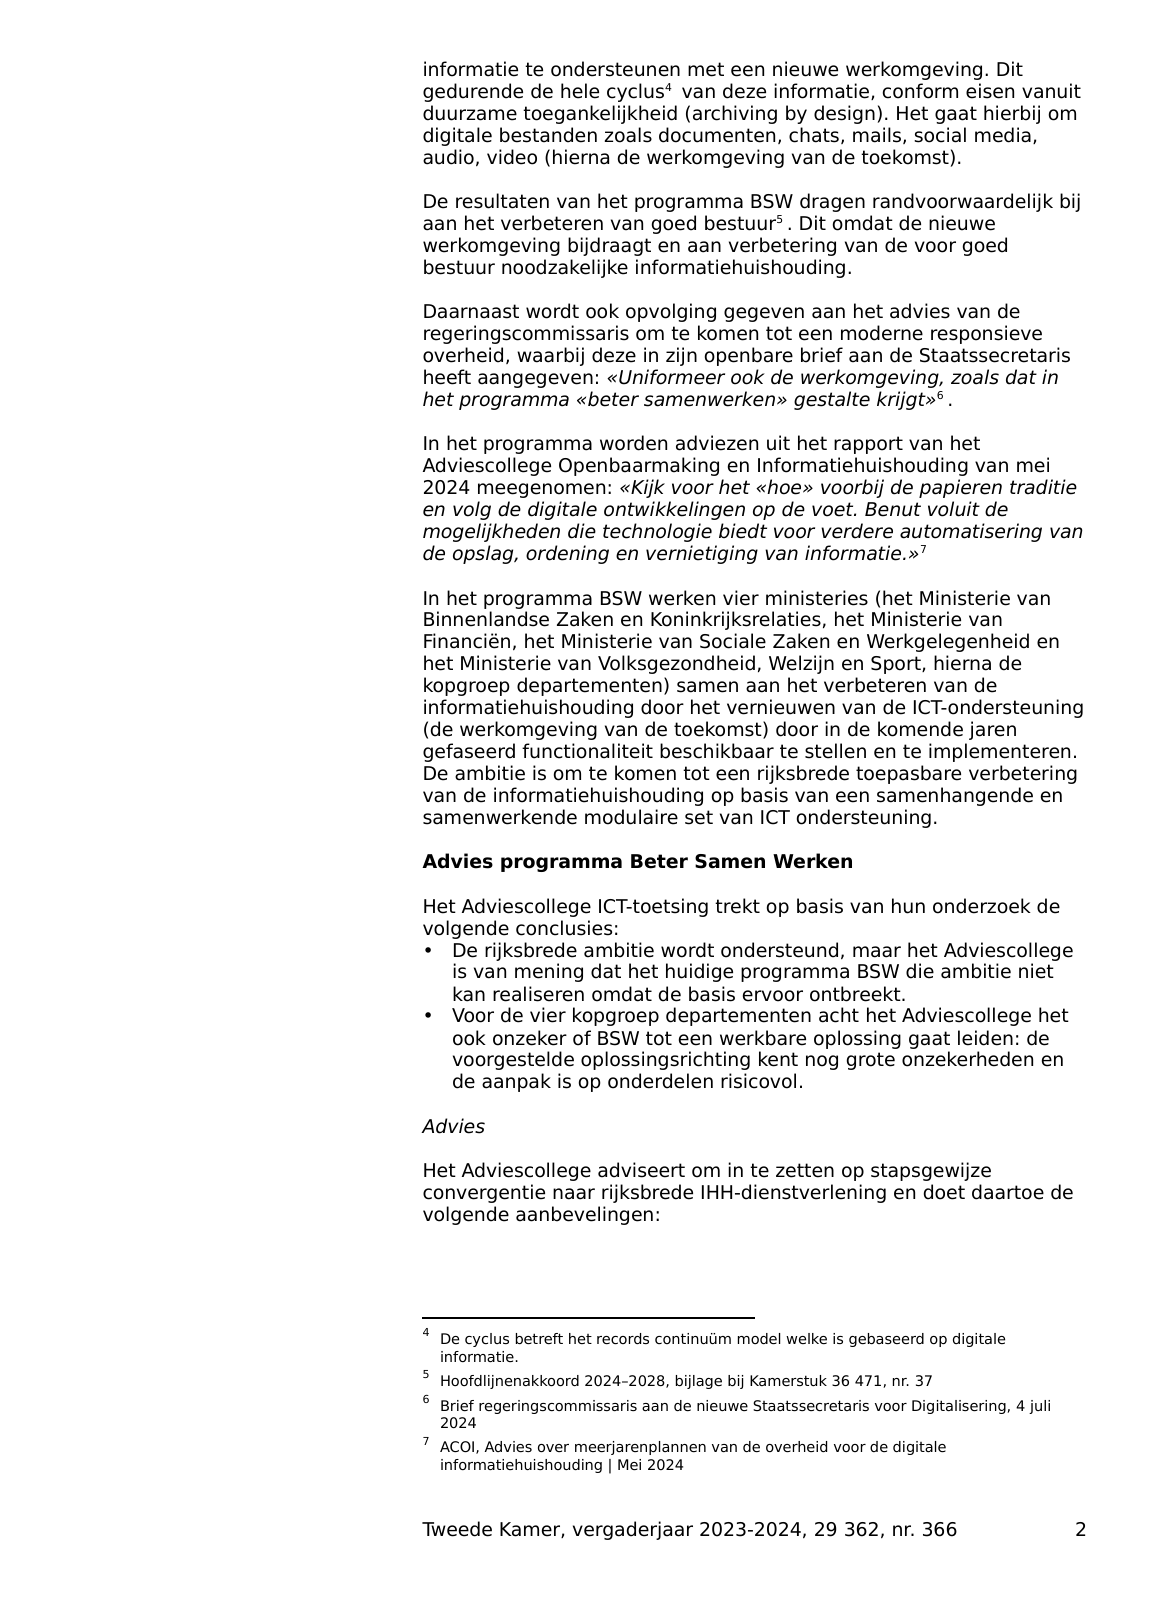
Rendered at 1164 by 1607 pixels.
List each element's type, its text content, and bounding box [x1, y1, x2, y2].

text • De rijksbrede ambitie wordt ondersteund, maar het Adviescollege is van mening dat het huidige programma BSW die ambitie niet kan realiseren omdat de basis ervoor ontbreekt. [422, 939, 1087, 1005]
text In het programma BSW werken vier ministeries (het Ministerie van Binnenlandse Zaken en Koninkrijksrelaties, het Ministerie van Financiën, het Ministerie van Sociale Zaken en Werkgelegenheid en het Ministerie van Volksgezondheid, Welzijn en Sport, hierna de kopgroep departementen) samen aan het verbeteren van de informatiehuishouding door het vernieuwen van de ICT-ondersteuning (de werkomgeving van de toekomst) door in de komende jaren gefaseerd functionaliteit beschikbaar te stellen en te implementeren. De ambitie is om te komen tot een rijksbrede toepasbare verbetering van de informatiehuishouding op basis van een samenhangende en samenwerkende modulaire set van ICT ondersteuning. [422, 587, 1087, 829]
text Het Adviescollege ICT-toetsing trekt op basis van hun onderzoek de volgende conclusies: [422, 896, 1087, 939]
text Brief regeringscommissaris aan de nieuwe Staatssecretaris voor Digitalisering, 4 juli 2024 [422, 1393, 1087, 1432]
subtitle Advies programma Beter Samen Werken [422, 851, 1087, 873]
subtitle Advies [422, 1116, 1087, 1137]
text ACOI, Advies over meerjarenplannen van de overheid voor de digitale informatiehuishouding | Mei 2024 [422, 1435, 1087, 1474]
text Daarnaast wordt ook opvolging gegeven aan het advies van de regeringscommissaris om te komen tot een moderne responsieve overheid, waarbij deze in zijn openbare brief aan de Staatssecretaris heeft aangegeven: «Uniformeer ook de werkomgeving, zoals dat in het programma «beter samenwerken» gestalte krijgt». [422, 301, 1087, 411]
text • Voor de vier kopgroep departementen acht het Adviescollege het ook onzeker of BSW tot een werkbare oplossing gaat leiden: de voorgestelde oplossingsrichting kent nog grote onzekerheden en de aanpak is op onderdelen risicovol. [422, 1005, 1087, 1093]
text De resultaten van het programma BSW dragen randvoorwaardelijk bij aan het verbeteren van goed bestuur. Dit omdat de nieuwe werkomgeving bijdraagt en aan verbetering van de voor goed bestuur noodzakelijke informatiehuishouding. [422, 191, 1087, 279]
text Hoofdlijnenakkoord 2024–2028, bijlage bij Kamerstuk 36 471, nr. 37 [422, 1368, 1087, 1391]
text Het Adviescollege adviseert om in te zetten op stapsgewijze convergentie naar rijksbrede IHH-dienstverlening en doet daartoe de volgende aanbevelingen: [422, 1160, 1087, 1226]
text De cyclus betreft het records continuüm model welke is gebaseerd op digitale informatie. [422, 1327, 1087, 1366]
text In het programma worden adviezen uit het rapport van het Adviescollege Openbaarmaking en Informatiehuishouding van mei 2024 meegenomen: «Kijk voor het «hoe» voorbij de papieren traditie en volg de digitale ontwikkelingen op de voet. Benut voluit de mogelijkheden die technologie biedt voor verdere automatisering van de opslag, ordening en vernietiging van informatie.» [422, 433, 1087, 565]
text informatie te ondersteunen met een nieuwe werkomgeving. Dit gedurende de hele cyclus van deze informatie, conform eisen vanuit duurzame toegankelijkheid (archiving by design). Het gaat hierbij om digitale bestanden zoals documenten, chats, mails, social media, audio, video (hierna de werkomgeving van de toekomst). [422, 59, 1087, 169]
